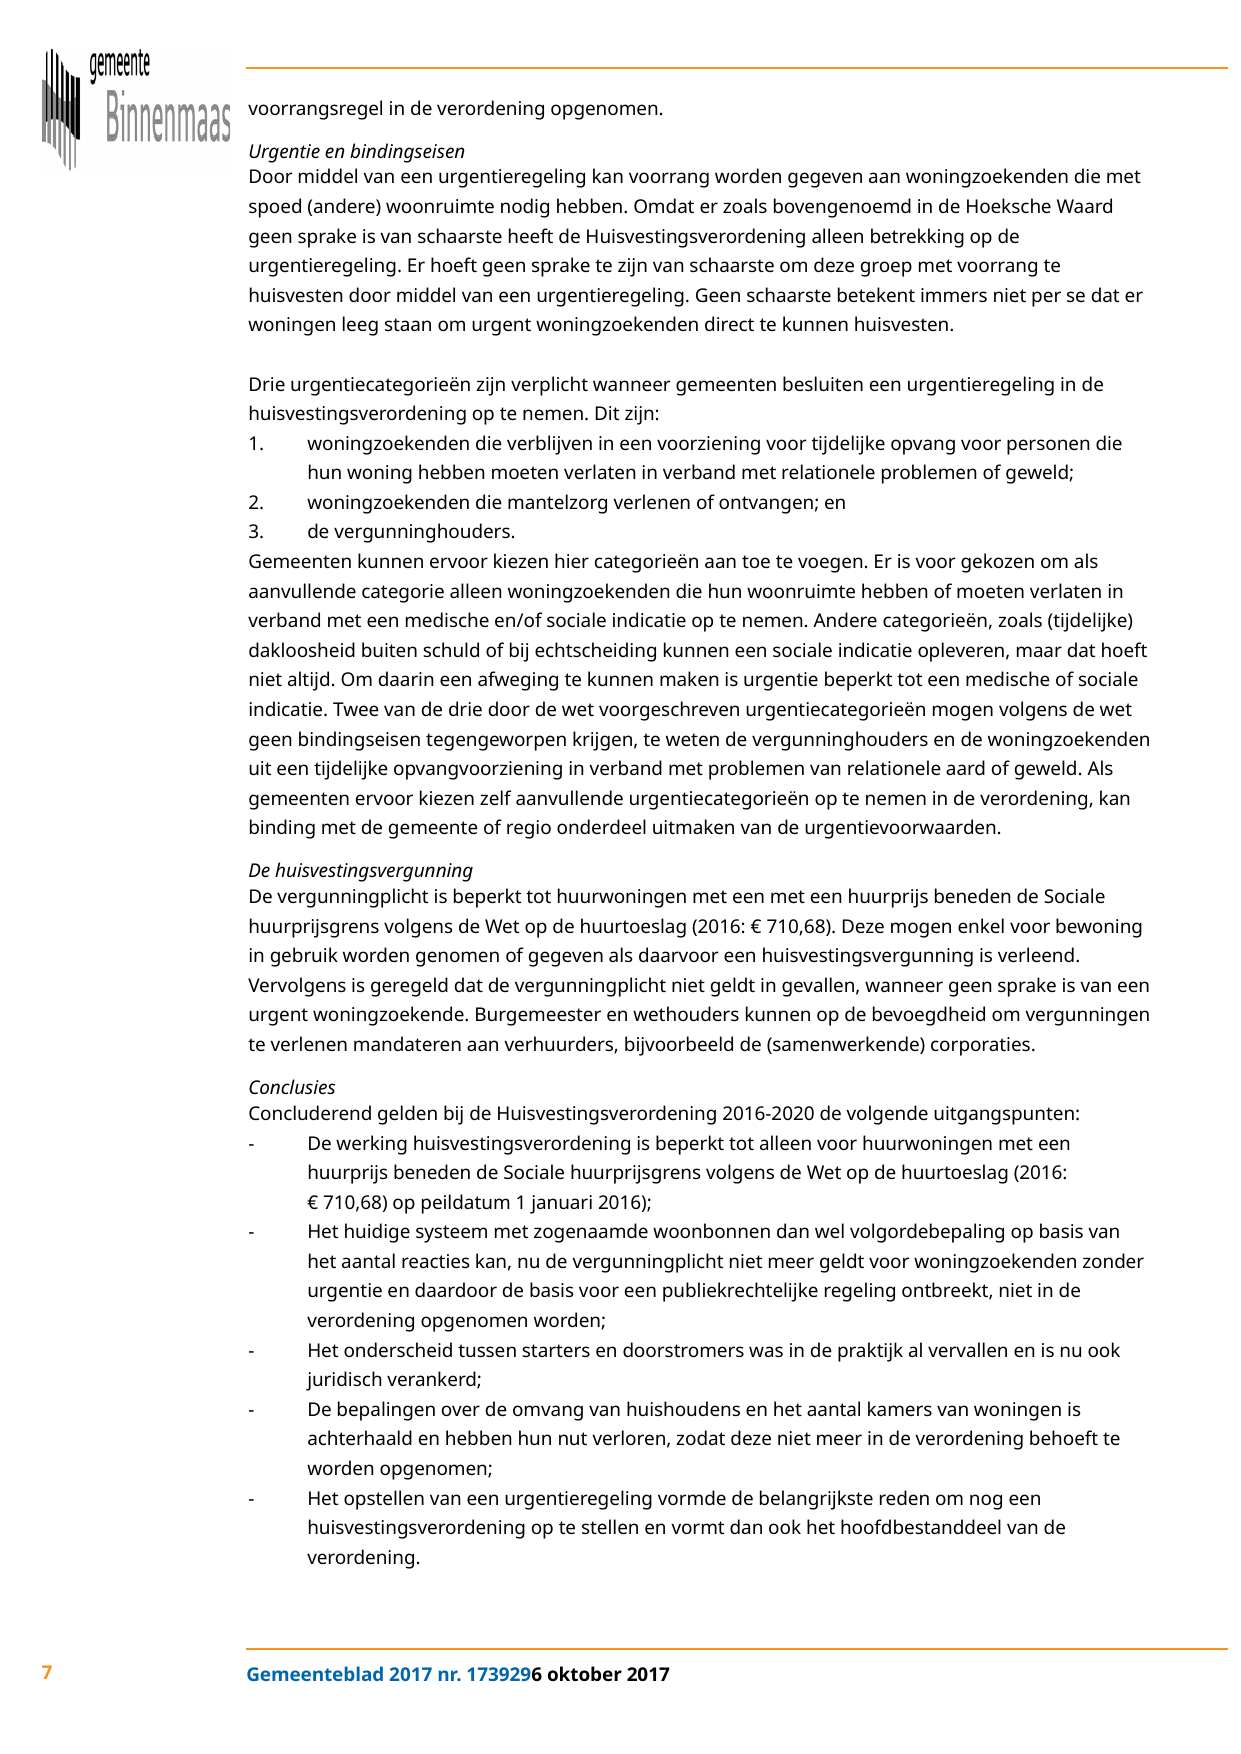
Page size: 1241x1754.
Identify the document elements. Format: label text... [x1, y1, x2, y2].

text Gemeenten kunnen ervoor kiezen hier categorieën aan toe te voegen. Er is voor gekozen om als aanvullende categorie alleen woningzoekenden die hun woonruimte hebben of moeten verlaten in verband met een medische en/of sociale indicatie op te nemen. Andere categorieën, zoals (tijdelijke) dakloosheid buiten schuld of bij echtscheiding kunnen een sociale indicatie opleveren, maar dat hoeft niet altijd. Om daarin een afweging te kunnen maken is urgentie beperkt tot een medische of sociale indicatie. Twee van de drie door de wet voorgeschreven urgentiecategorieën mogen volgens de wet geen bindingseisen tegengeworpen krijgen, te weten de vergunninghouders en de woningzoekenden uit een tijdelijke opvangvoorziening in verband met problemen van relationele aard of geweld. Als gemeenten ervoor kiezen zelf aanvullende urgentiecategorieën op te nemen in de verordening, kan binding met de gemeente of regio onderdeel uitmaken van de urgentievoorwaarden. [248, 548, 1152, 840]
text De vergunningplicht is beperkt tot huurwoningen met een met een huurprijs beneden de Sociale huurprijsgrens volgens de Wet op de huurtoeslag (2016: € 710,68). Deze mogen enkel voor bewoning in gebruik worden genomen of gegeven als daarvoor een huisvestingsvergunning is verleend. Vervolgens is geregeld dat de vergunningplicht niet geldt in gevallen, wanneer geen sprake is van een urgent woningzoekende. Burgemeester en wethouders kunnen op de bevoegdheid om vergunningen te verlenen mandateren aan verhuurders, bijvoorbeeld de (samenwerkende) corporaties. [248, 883, 1152, 1057]
text Drie urgentiecategorieën zijn verplicht wanneer gemeenten besluiten een urgentieregeling in de huisvestingsverordening op te nemen. Dit zijn: [248, 371, 1152, 426]
text Concluderend gelden bij de Huisvestingsverordening 2016-2020 de volgende uitgangspunten: [248, 1100, 1152, 1126]
text De huisvestingsvergunning [248, 858, 1152, 883]
list Het opstellen van een urgentieregeling vormde de belangrijkste reden om nog een huisvestingsverordening op te stellen en vormt dan ook het hoofdbestanddeel van de verordening. [248, 1485, 1152, 1569]
text Urgentie en bindingseisen [248, 138, 1152, 164]
picture [41, 47, 231, 172]
text Conclusies [248, 1074, 1152, 1100]
list Het huidige systeem met zogenaamde woonbonnen dan wel volgordebepaling op basis van het aantal reacties kan, nu de vergunningplicht niet meer geldt voor woningzoekenden zonder urgentie en daardoor de basis voor een publiekrechtelijke regeling ontbreekt, niet in de verordening opgenomen worden; [248, 1218, 1152, 1333]
list Het onderscheid tussen starters en doorstromers was in de praktijk al vervallen en is nu ook juridisch verankerd; [248, 1337, 1152, 1392]
list de vergunninghouders. [248, 519, 1152, 544]
list woningzoekenden die mantelzorg verlenen of ontvangen; en [248, 489, 1152, 515]
list woningzoekenden die verblijven in een voorziening voor tijdelijke opvang voor personen die hun woning hebben moeten verlaten in verband met relationele problemen of geweld; [248, 430, 1152, 485]
text Door middel van een urgentieregeling kan voorrang worden gegeven aan woningzoekenden die met spoed (andere) woonruimte nodig hebben. Omdat er zoals bovengenoemd in de Hoeksche Waard geen sprake is van schaarste heeft de Huisvestingsverordening alleen betrekking op de urgentieregeling. Er hoeft geen sprake te zijn van schaarste om deze groep met voorrang te huisvesten door middel van een urgentieregeling. Geen schaarste betekent immers niet per se dat er woningen leeg staan om urgent woningzoekenden direct te kunnen huisvesten. [248, 164, 1152, 337]
list De werking huisvestingsverordening is beperkt tot alleen voor huurwoningen met een huurprijs beneden de Sociale huurprijsgrens volgens de Wet op de huurtoeslag (2016: € 710,68) op peildatum 1 januari 2016); [248, 1130, 1152, 1214]
text voorrangsregel in de verordening opgenomen. [248, 95, 1152, 121]
list De bepalingen over de omvang van huishoudens en het aantal kamers van woningen is achterhaald en hebben hun nut verloren, zodat deze niet meer in de verordening behoeft te worden opgenomen; [248, 1396, 1152, 1481]
